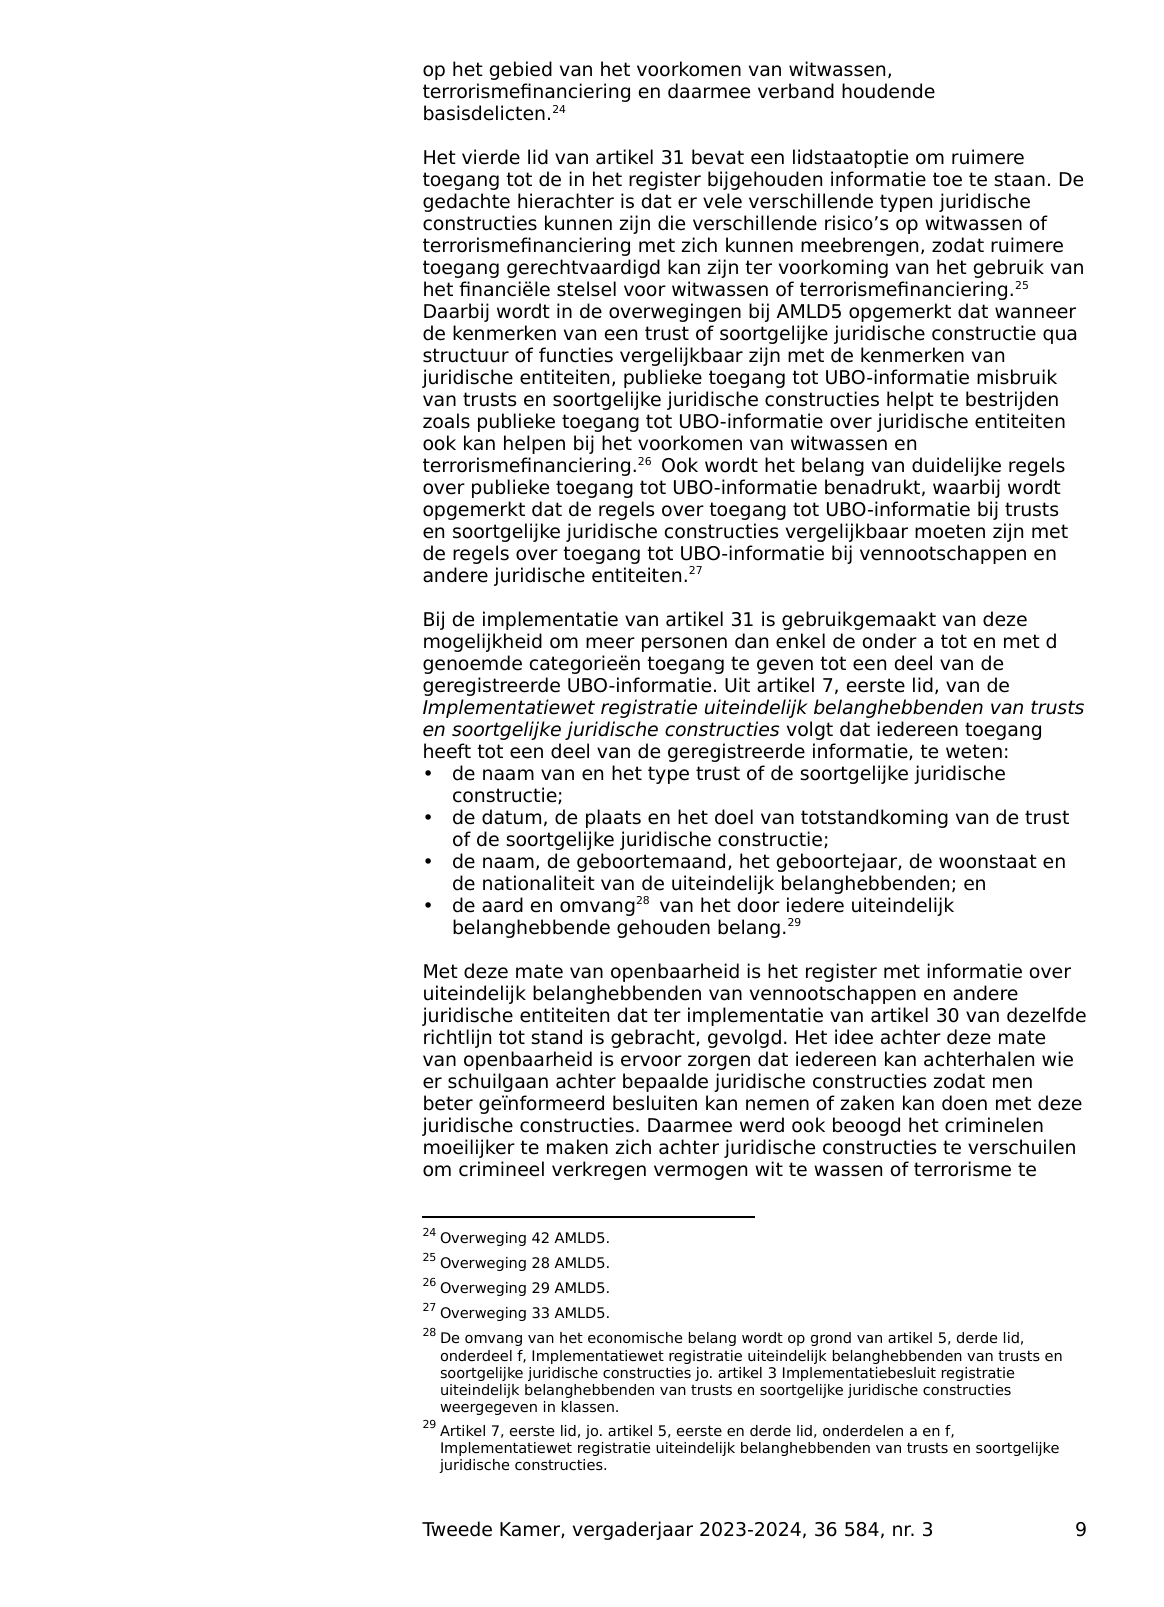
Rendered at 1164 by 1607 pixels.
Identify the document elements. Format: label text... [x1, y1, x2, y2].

text Het vierde lid van artikel 31 bevat een lidstaatoptie om ruimere toegang tot de in het register bijgehouden informatie toe te staan. De gedachte hierachter is dat er vele verschillende typen juridische constructies kunnen zijn die verschillende risico’s op witwassen of terrorismefinanciering met zich kunnen meebrengen, zodat ruimere toegang gerechtvaardigd kan zijn ter voorkoming van het gebruik van het financiële stelsel voor witwassen of terrorismefinanciering. Daarbij wordt in de overwegingen bij AMLD5 opgemerkt dat wanneer de kenmerken van een trust of soortgelijke juridische constructie qua structuur of functies vergelijkbaar zijn met de kenmerken van juridische entiteiten, publieke toegang tot UBO-informatie misbruik van trusts en soortgelijke juridische constructies helpt te bestrijden zoals publieke toegang tot UBO-informatie over juridische entiteiten ook kan helpen bij het voorkomen van witwassen en terrorismefinanciering. Ook wordt het belang van duidelijke regels over publieke toegang tot UBO-informatie benadrukt, waarbij wordt opgemerkt dat de regels over toegang tot UBO-informatie bij trusts en soortgelijke juridische constructies vergelijkbaar moeten zijn met de regels over toegang tot UBO-informatie bij vennootschappen en andere juridische entiteiten. [422, 147, 1087, 587]
text Overweging 29 AMLD5. [422, 1276, 1087, 1298]
text Bij de implementatie van artikel 31 is gebruikgemaakt van deze mogelijkheid om meer personen dan enkel de onder a tot en met d genoemde categorieën toegang te geven tot een deel van de geregistreerde UBO-informatie. Uit artikel 7, eerste lid, van de Implementatiewet registratie uiteindelijk belanghebbenden van trusts en soortgelijke juridische constructies volgt dat iedereen toegang heeft tot een deel van de geregistreerde informatie, te weten: [422, 609, 1087, 763]
text Overweging 33 AMLD5. [422, 1301, 1087, 1323]
text • de naam, de geboortemaand, het geboortejaar, de woonstaat en de nationaliteit van de uiteindelijk belanghebbenden; en [422, 851, 1087, 895]
text De omvang van het economische belang wordt op grond van artikel 5, derde lid, onderdeel f, Implementatiewet registratie uiteindelijk belanghebbenden van trusts en soortgelijke juridische constructies jo. artikel 3 Implementatiebesluit registratie uiteindelijk belanghebbenden van trusts en soortgelijke juridische constructies weergegeven in klassen. [422, 1326, 1087, 1416]
text • de aard en omvang van het door iedere uiteindelijk belanghebbende gehouden belang. [422, 895, 1087, 939]
text • de datum, de plaats en het doel van totstandkoming van de trust of de soortgelijke juridische constructie; [422, 807, 1087, 851]
text Overweging 42 AMLD5. [422, 1226, 1087, 1248]
text Overweging 28 AMLD5. [422, 1251, 1087, 1273]
text Met deze mate van openbaarheid is het register met informatie over uiteindelijk belanghebbenden van vennootschappen en andere juridische entiteiten dat ter implementatie van artikel 30 van dezelfde richtlijn tot stand is gebracht, gevolgd. Het idee achter deze mate van openbaarheid is ervoor zorgen dat iedereen kan achterhalen wie er schuilgaan achter bepaalde juridische constructies zodat men beter geïnformeerd besluiten kan nemen of zaken kan doen met deze juridische constructies. Daarmee werd ook beoogd het criminelen moeilijker te maken zich achter juridische constructies te verschuilen om crimineel verkregen vermogen wit te wassen of terrorisme te [422, 961, 1087, 1181]
text op het gebied van het voorkomen van witwassen, terrorismefinanciering en daarmee verband houdende basisdelicten. [422, 59, 1087, 125]
text • de naam van en het type trust of de soortgelijke juridische constructie; [422, 763, 1087, 807]
text Artikel 7, eerste lid, jo. artikel 5, eerste en derde lid, onderdelen a en f, Implementatiewet registratie uiteindelijk belanghebbenden van trusts en soortgelijke juridische constructies. [422, 1418, 1087, 1474]
